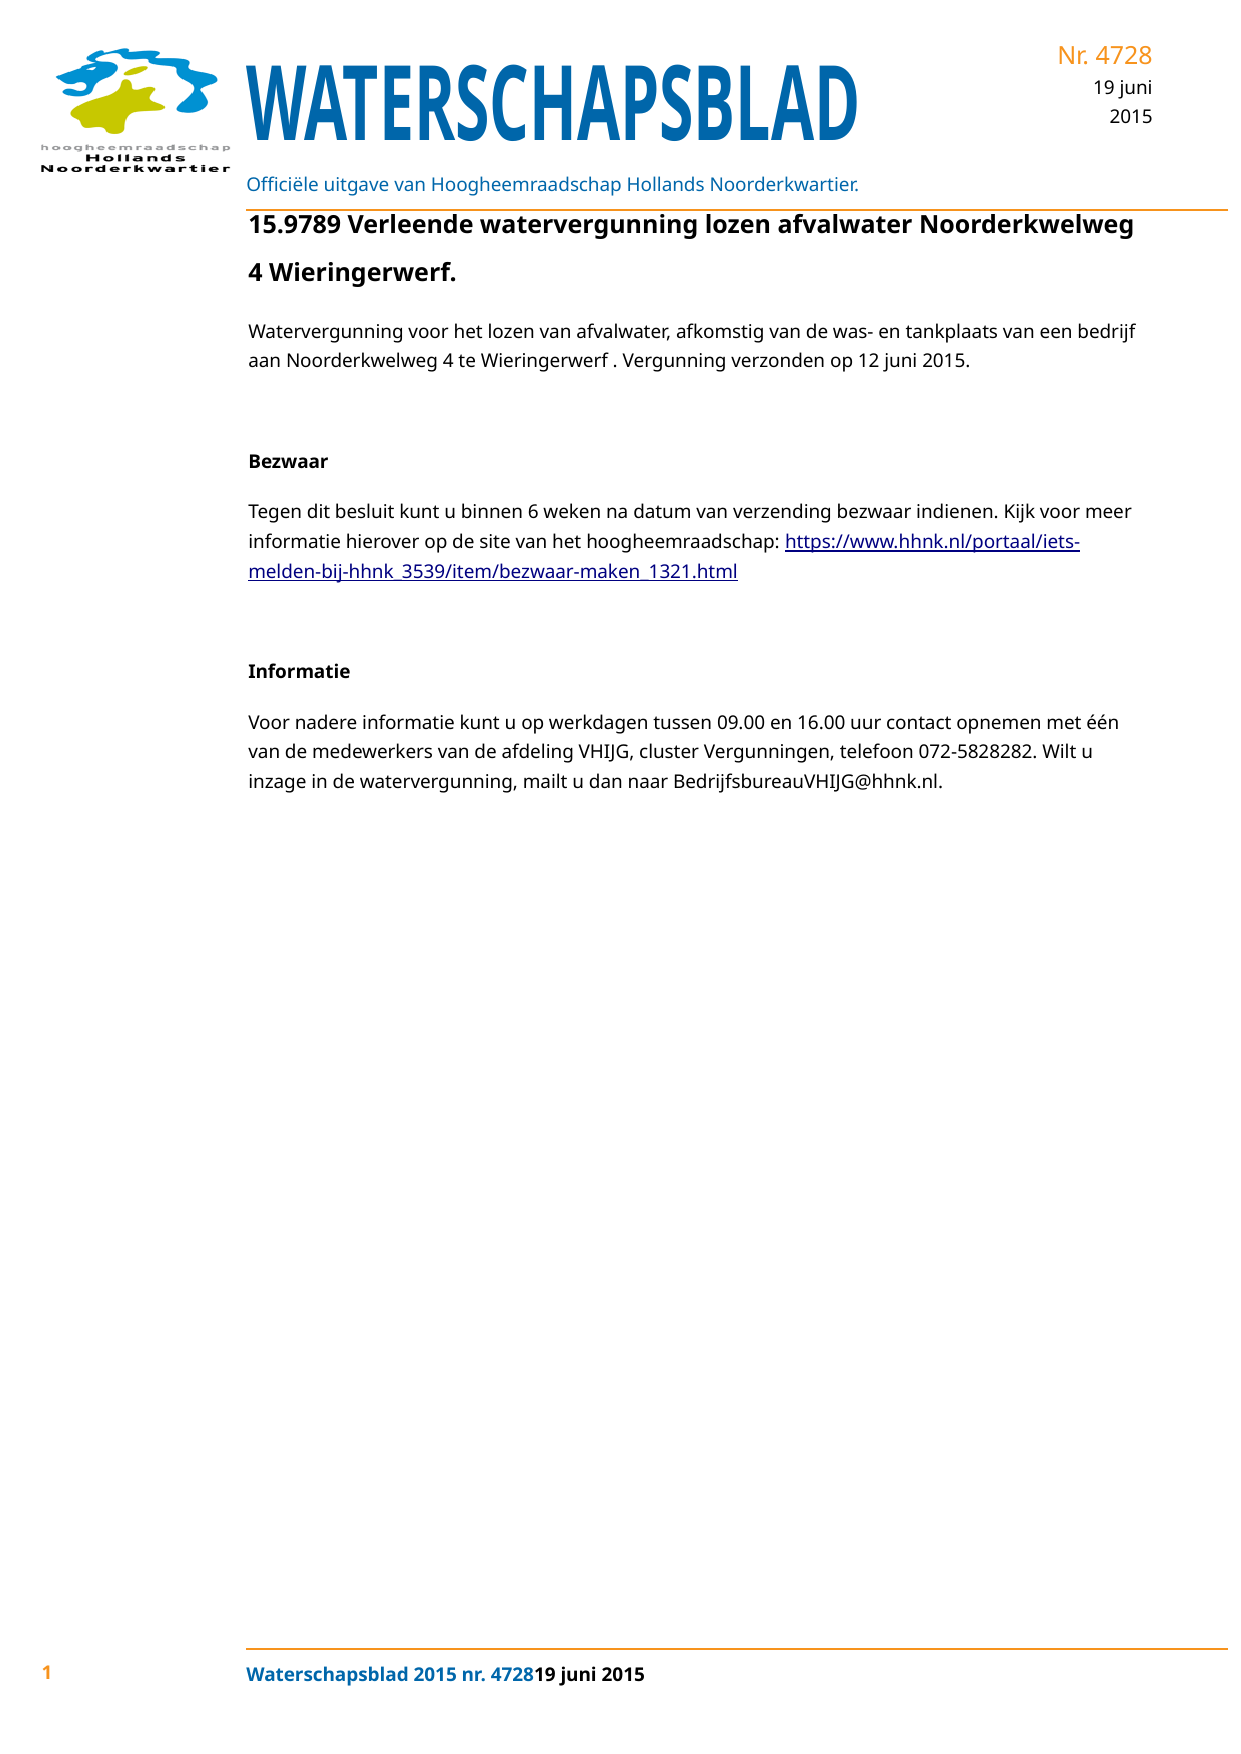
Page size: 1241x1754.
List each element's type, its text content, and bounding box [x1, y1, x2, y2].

text Voor nadere informatie kunt u op werkdagen tussen 09.00 en 16.00 uur contact opnemen met één van de medewerkers van de afdeling VHIJG, cluster Vergunningen, telefoon 072-5828282. Wilt u inzage in de watervergunning, mailt u dan naar BedrijfsbureauVHIJG@hhnk.nl. [248, 709, 1152, 794]
text 15.9789 Verleende watervergunning lozen afvalwater Noorderkwelweg 4 Wieringerwerf. [248, 211, 1152, 288]
text Informatie [248, 659, 1152, 684]
text Tegen dit besluit kunt u binnen 6 weken na datum van verzending bezwaar indienen. Kijk voor meer informatie hierover op de site van het hoogheemraadschap: https://www.hhnk.nl/portaal/iets-melden-bij-hhnk_3539/item/bezwaar-maken_1321.html [248, 499, 1152, 584]
text Bezwaar [248, 448, 1152, 474]
text Watervergunning voor het lozen van afvalwater, afkomstig van de was- en tankplaats van een bedrijf aan Noorderkwelweg 4 te Wieringerwerf . Vergunning verzonden op 12 juni 2015. [248, 318, 1152, 373]
picture [41, 47, 231, 172]
